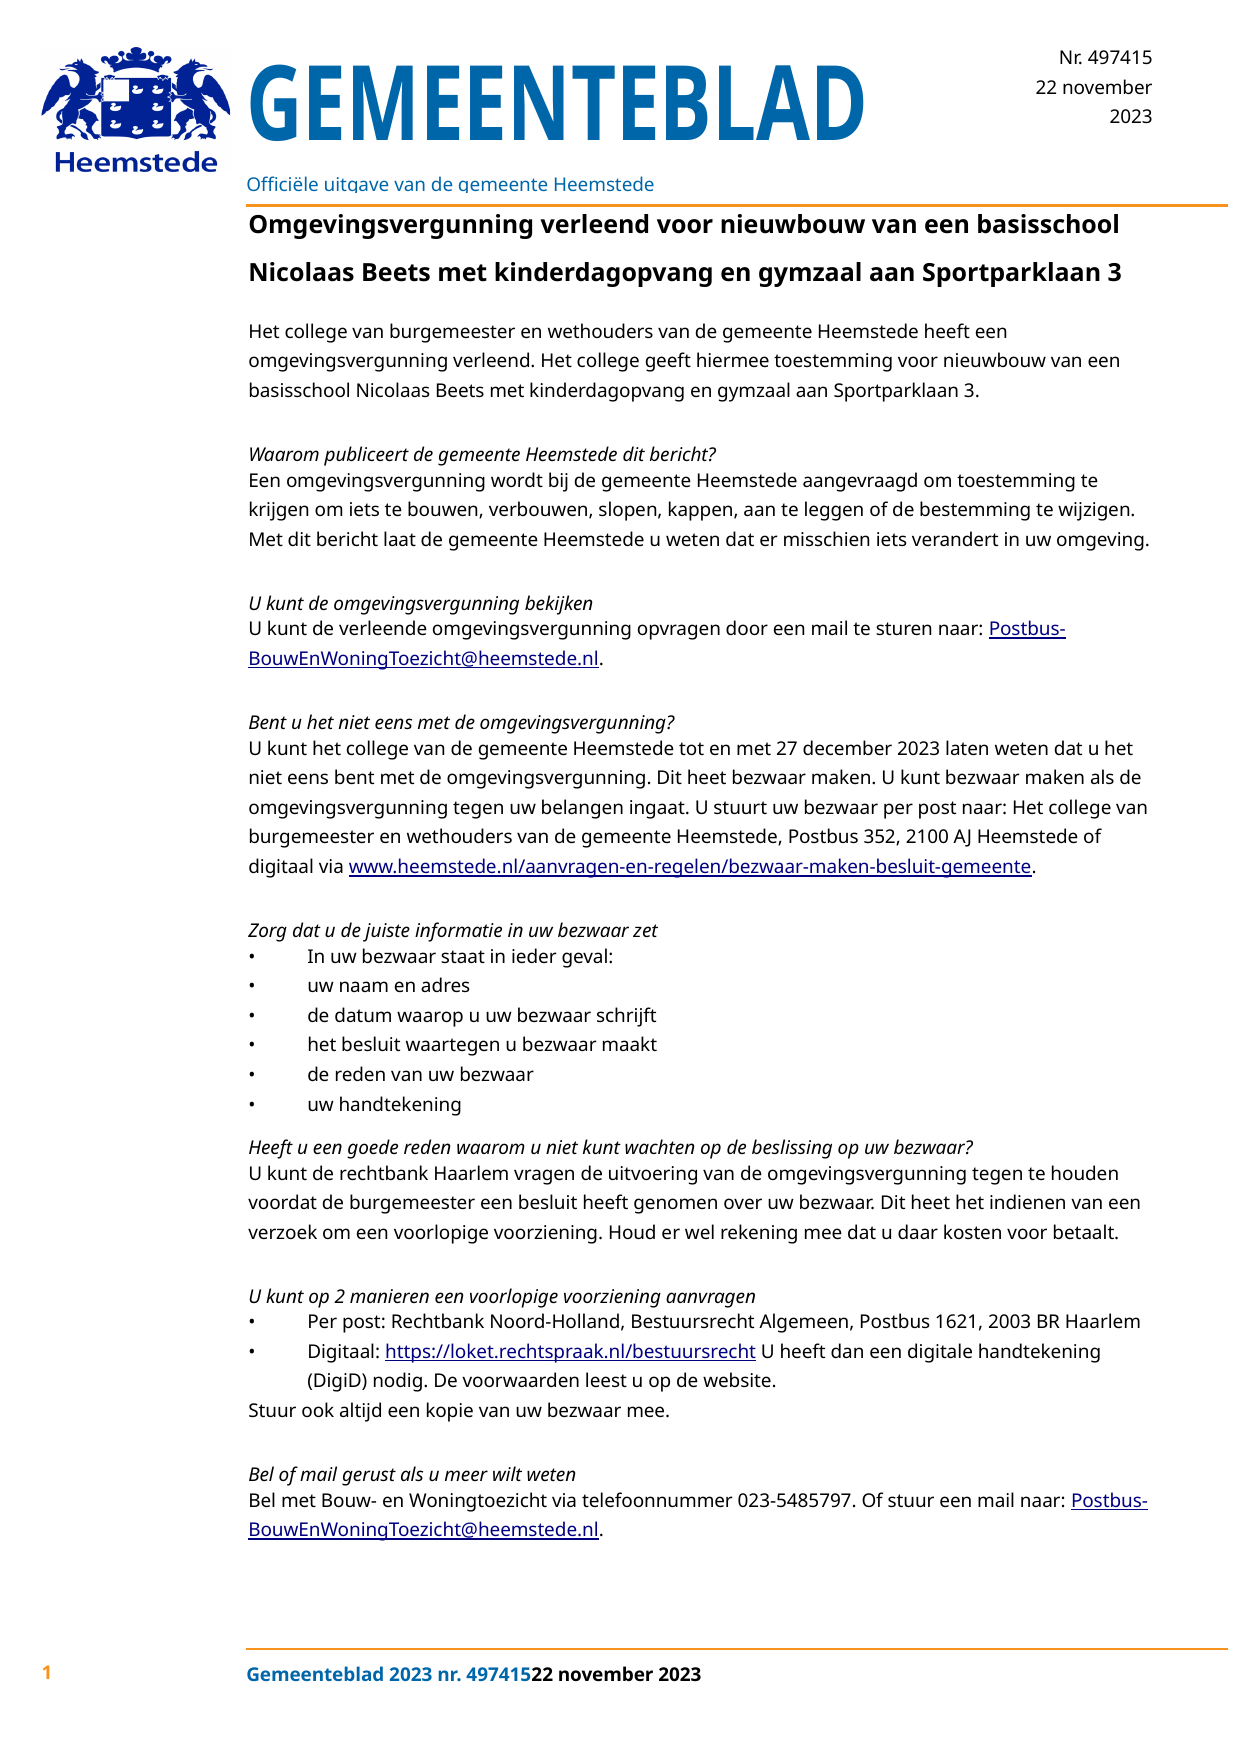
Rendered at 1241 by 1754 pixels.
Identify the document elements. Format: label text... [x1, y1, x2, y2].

text Het college van burgemeester en wethouders van de gemeente Heemstede heeft een omgevingsvergunning verleend. Het college geeft hiermee toestemming voor nieuwbouw van een basisschool Nicolaas Beets met kinderdagopvang en gymzaal aan Sportparklaan 3. [248, 318, 1152, 403]
text Bent u het niet eens met de omgevingsvergunning? [248, 709, 1152, 735]
list uw naam en adres [248, 972, 1152, 998]
text Heeft u een goede reden waarom u niet kunt wachten op de beslissing op uw bezwaar? [248, 1134, 1152, 1160]
text Zorg dat u de juiste informatie in uw bezwaar zet [248, 917, 1152, 943]
text Stuur ook altijd een kopie van uw bezwaar mee. [248, 1397, 1152, 1423]
list uw handtekening [248, 1091, 1152, 1117]
text Waarom publiceert de gemeente Heemstede dit bericht? [248, 441, 1152, 467]
text Bel met Bouw- en Woningtoezicht via telefoonnummer 023-5485797. Of stuur een mail naar: Postbus-BouwEnWoningToezicht@heemstede.nl. [248, 1487, 1152, 1542]
text U kunt de rechtbank Haarlem vragen de uitvoering van de omgevingsvergunning tegen te houden voordat de burgemeester een besluit heeft genomen over uw bezwaar. Dit heet het indienen van een verzoek om een voorlopige voorziening. Houd er wel rekening mee dat u daar kosten voor betaalt. [248, 1160, 1152, 1244]
list Per post: Rechtbank Noord-Holland, Bestuursrecht Algemeen, Postbus 1621, 2003 BR Haarlem [248, 1308, 1152, 1334]
text U kunt de verleende omgevingsvergunning opvragen door een mail te sturen naar: Postbus-BouwEnWoningToezicht@heemstede.nl. [248, 616, 1152, 671]
list het besluit waartegen u bezwaar maakt [248, 1032, 1152, 1057]
text Omgevingsvergunning verleend voor nieuwbouw van een basisschool Nicolaas Beets met kinderdagopvang en gymzaal aan Sportparklaan 3 [248, 207, 1152, 288]
text U kunt op 2 manieren een voorlopige voorziening aanvragen [248, 1283, 1152, 1308]
text U kunt de omgevingsvergunning bekijken [248, 590, 1152, 616]
list de reden van uw bezwaar [248, 1061, 1152, 1087]
text Een omgevingsvergunning wordt bij de gemeente Heemstede aangevraagd om toestemming te krijgen om iets te bouwen, verbouwen, slopen, kappen, aan te leggen of de bestemming te wijzigen. Met dit bericht laat de gemeente Heemstede u weten dat er misschien iets verandert in uw omgeving. [248, 467, 1152, 552]
list Digitaal: https://loket.rechtspraak.nl/bestuursrecht U heeft dan een digitale handtekening (DigiD) nodig. De voorwaarden leest u op de website. [248, 1338, 1152, 1393]
list In uw bezwaar staat in ieder geval: [248, 943, 1152, 969]
text U kunt het college van de gemeente Heemstede tot en met 27 december 2023 laten weten dat u het niet eens bent met de omgevingsvergunning. Dit heet bezwaar maken. U kunt bezwaar maken als de omgevingsvergunning tegen uw belangen ingaat. U stuurt uw bezwaar per post naar: Het college van burgemeester en wethouders van de gemeente Heemstede, Postbus 352, 2100 AJ Heemstede of digitaal via www.heemstede.nl/aanvragen-en-regelen/bezwaar-maken-besluit-gemeente. [248, 735, 1152, 879]
picture [41, 47, 231, 172]
list de datum waarop u uw bezwaar schrijft [248, 1002, 1152, 1028]
text Bel of mail gerust als u meer wilt weten [248, 1461, 1152, 1487]
